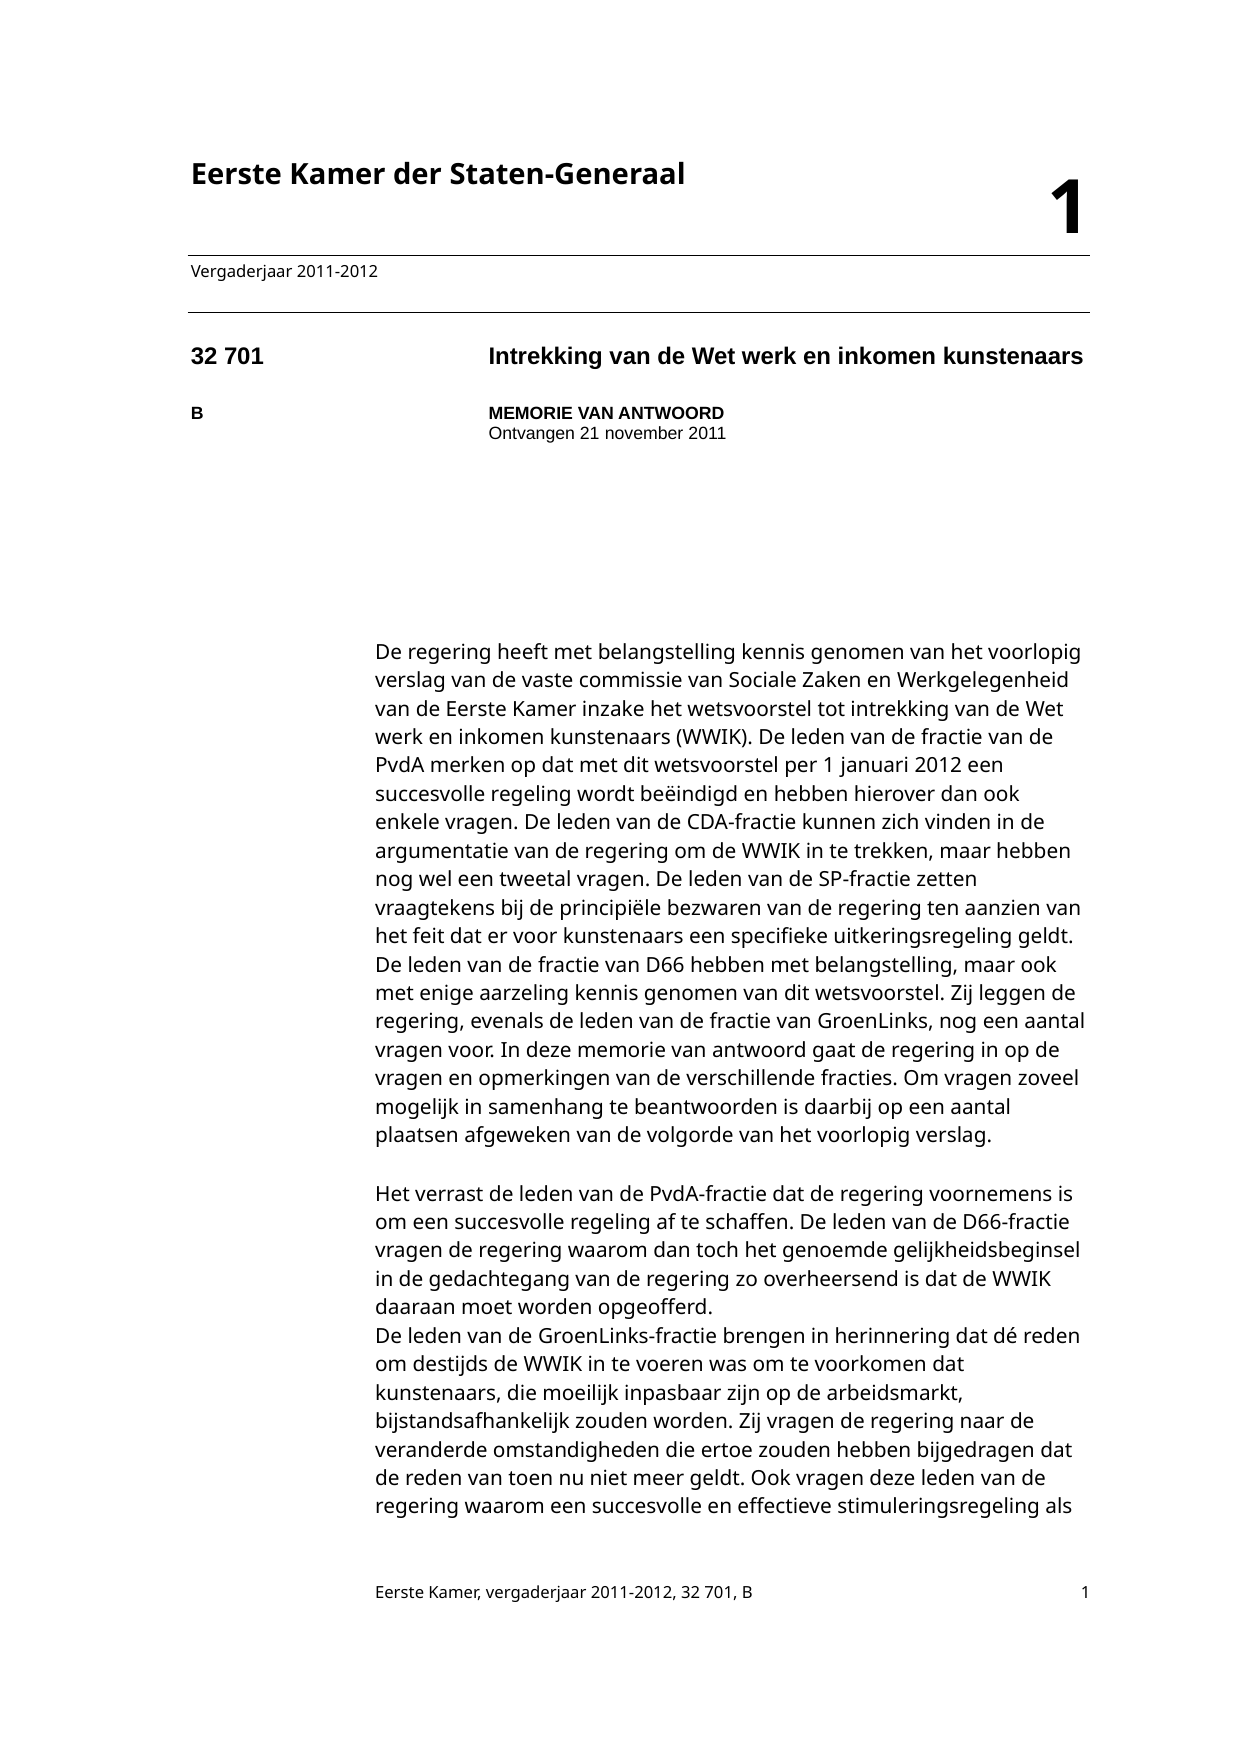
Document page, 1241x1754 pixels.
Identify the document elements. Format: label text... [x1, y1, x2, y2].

table_cell [485, 256, 1090, 312]
text De leden van de GroenLinks-fractie brengen in herinnering dat dé reden om destijds de WWIK in te voeren was om te voorkomen dat kunstenaars, die moeilijk inpasbaar zijn op de arbeidsmarkt, bijstandsafhankelijk zouden worden. Zij vragen de regering naar de veranderde omstandigheden die ertoe zouden hebben bijgedragen dat de reden van toen nu niet meer geldt. Ook vragen deze leden van de regering waarom een succesvolle en effectieve stimuleringsregeling als [375, 1321, 1090, 1520]
table_cell Intrekking van de Wet werk en inkomen kunstenaars [485, 339, 1090, 399]
table_cell [485, 313, 1090, 339]
table_cell MEMORIE VAN ANTWOORD Ontvangen 21 november 2011 [485, 399, 1090, 518]
table_header 1 [910, 150, 1090, 255]
table_cell B [188, 399, 485, 518]
text De regering heeft met belangstelling kennis genomen van het voorlopig verslag van de vaste commissie van Sociale Zaken en Werkgelegenheid van de Eerste Kamer inzake het wetsvoorstel tot intrekking van de Wet werk en inkomen kunstenaars (WWIK). De leden van de fractie van de PvdA merken op dat met dit wetsvoorstel per 1 januari 2012 een succesvolle regeling wordt beëindigd en hebben hierover dan ook enkele vragen. De leden van de CDA-fractie kunnen zich vinden in de argumentatie van de regering om de WWIK in te trekken, maar hebben nog wel een tweetal vragen. De leden van de SP-fractie zetten vraagtekens bij de principiële bezwaren van de regering ten aanzien van het feit dat er voor kunstenaars een specifieke uitkeringsregeling geldt. De leden van de fractie van D66 hebben met belangstelling, maar ook met enige aarzeling kennis genomen van dit wetsvoorstel. Zij leggen de regering, evenals de leden van de fractie van GroenLinks, nog een aantal vragen voor. In deze memorie van antwoord gaat de regering in op de vragen en opmerkingen van de verschillende fracties. Om vragen zoveel mogelijk in samenhang te beantwoorden is daarbij op een aantal plaatsen afgeweken van de volgorde van het voorlopig verslag. [375, 637, 1090, 1149]
table_cell [188, 313, 485, 339]
table_header Eerste Kamer der Staten-Generaal [188, 150, 909, 255]
table_cell 32 701 [188, 339, 485, 399]
text Het verrast de leden van de PvdA-fractie dat de regering voornemens is om een succesvolle regeling af te schaffen. De leden van de D66-fractie vragen de regering waarom dan toch het genoemde gelijkheidsbeginsel in de gedachtegang van de regering zo overheersend is dat de WWIK daaraan moet worden opgeofferd. [375, 1179, 1090, 1321]
table_cell Vergaderjaar 2011-2012 [188, 256, 485, 312]
